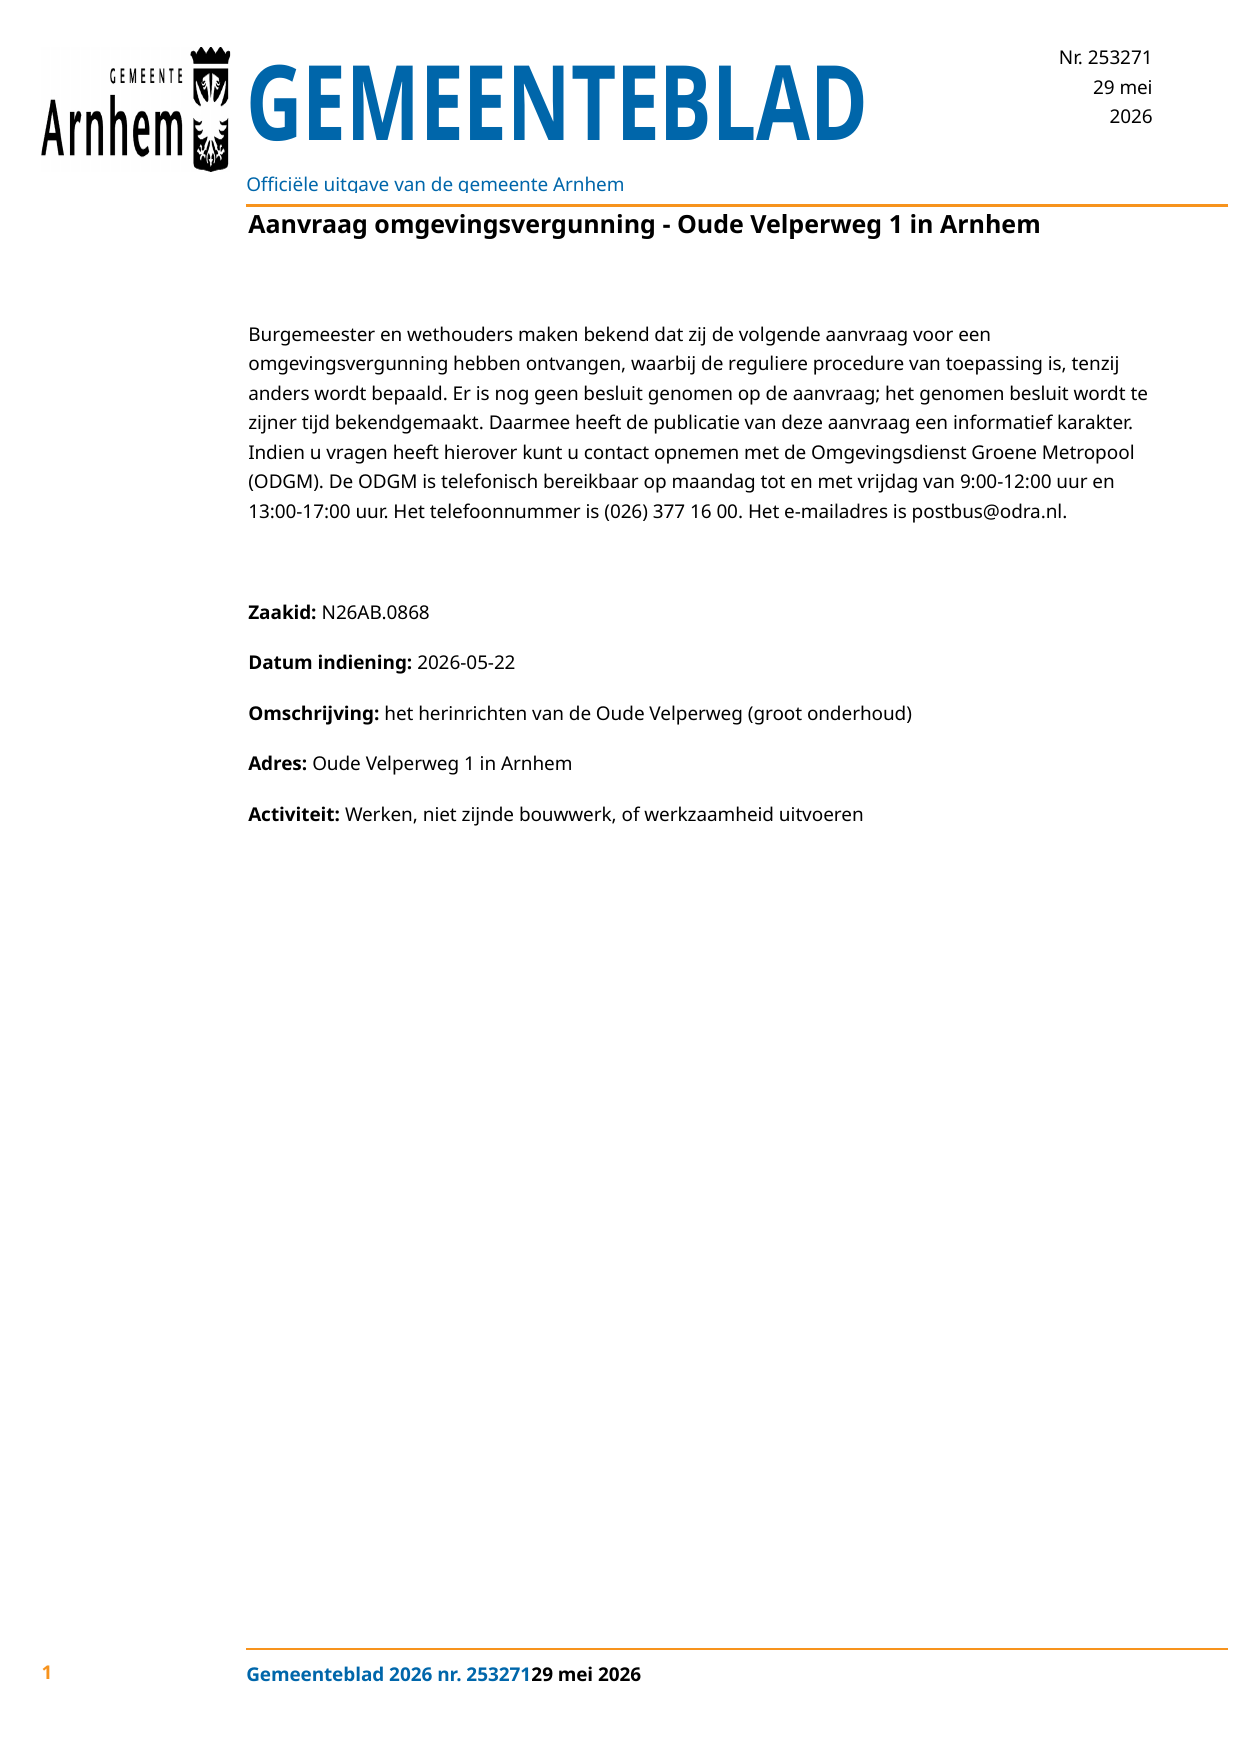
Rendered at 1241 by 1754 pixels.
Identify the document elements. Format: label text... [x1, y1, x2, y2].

picture [41, 47, 231, 172]
text Burgemeester en wethouders maken bekend dat zij de volgende aanvraag voor een omgevingsvergunning hebben ontvangen, waarbij de reguliere procedure van toepassing is, tenzij anders wordt bepaald. Er is nog geen besluit genomen op de aanvraag; het genomen besluit wordt te zijner tijd bekendgemaakt. Daarmee heeft de publicatie van deze aanvraag een informatief karakter. Indien u vragen heeft hierover kunt u contact opnemen met de Omgevingsdienst Groene Metropool (ODGM). De ODGM is telefonisch bereikbaar op maandag tot en met vrijdag van 9:00-12:00 uur en 13:00-17:00 uur. Het telefoonnummer is (026) 377 16 00. Het e-mailadres is postbus@odra.nl. [248, 321, 1152, 524]
text Zaakid: N26AB.0868 [248, 599, 1152, 625]
text Activiteit: Werken, niet zijnde bouwwerk, of werkzaamheid uitvoeren [248, 801, 1152, 826]
text Omschrijving: het herinrichten van de Oude Velperweg (groot onderhoud) [248, 700, 1152, 726]
text Datum indiening: 2026-05-22 [248, 649, 1152, 675]
text Adres: Oude Velperweg 1 in Arnhem [248, 750, 1152, 776]
text Aanvraag omgevingsvergunning - Oude Velperweg 1 in Arnhem [248, 207, 1152, 241]
